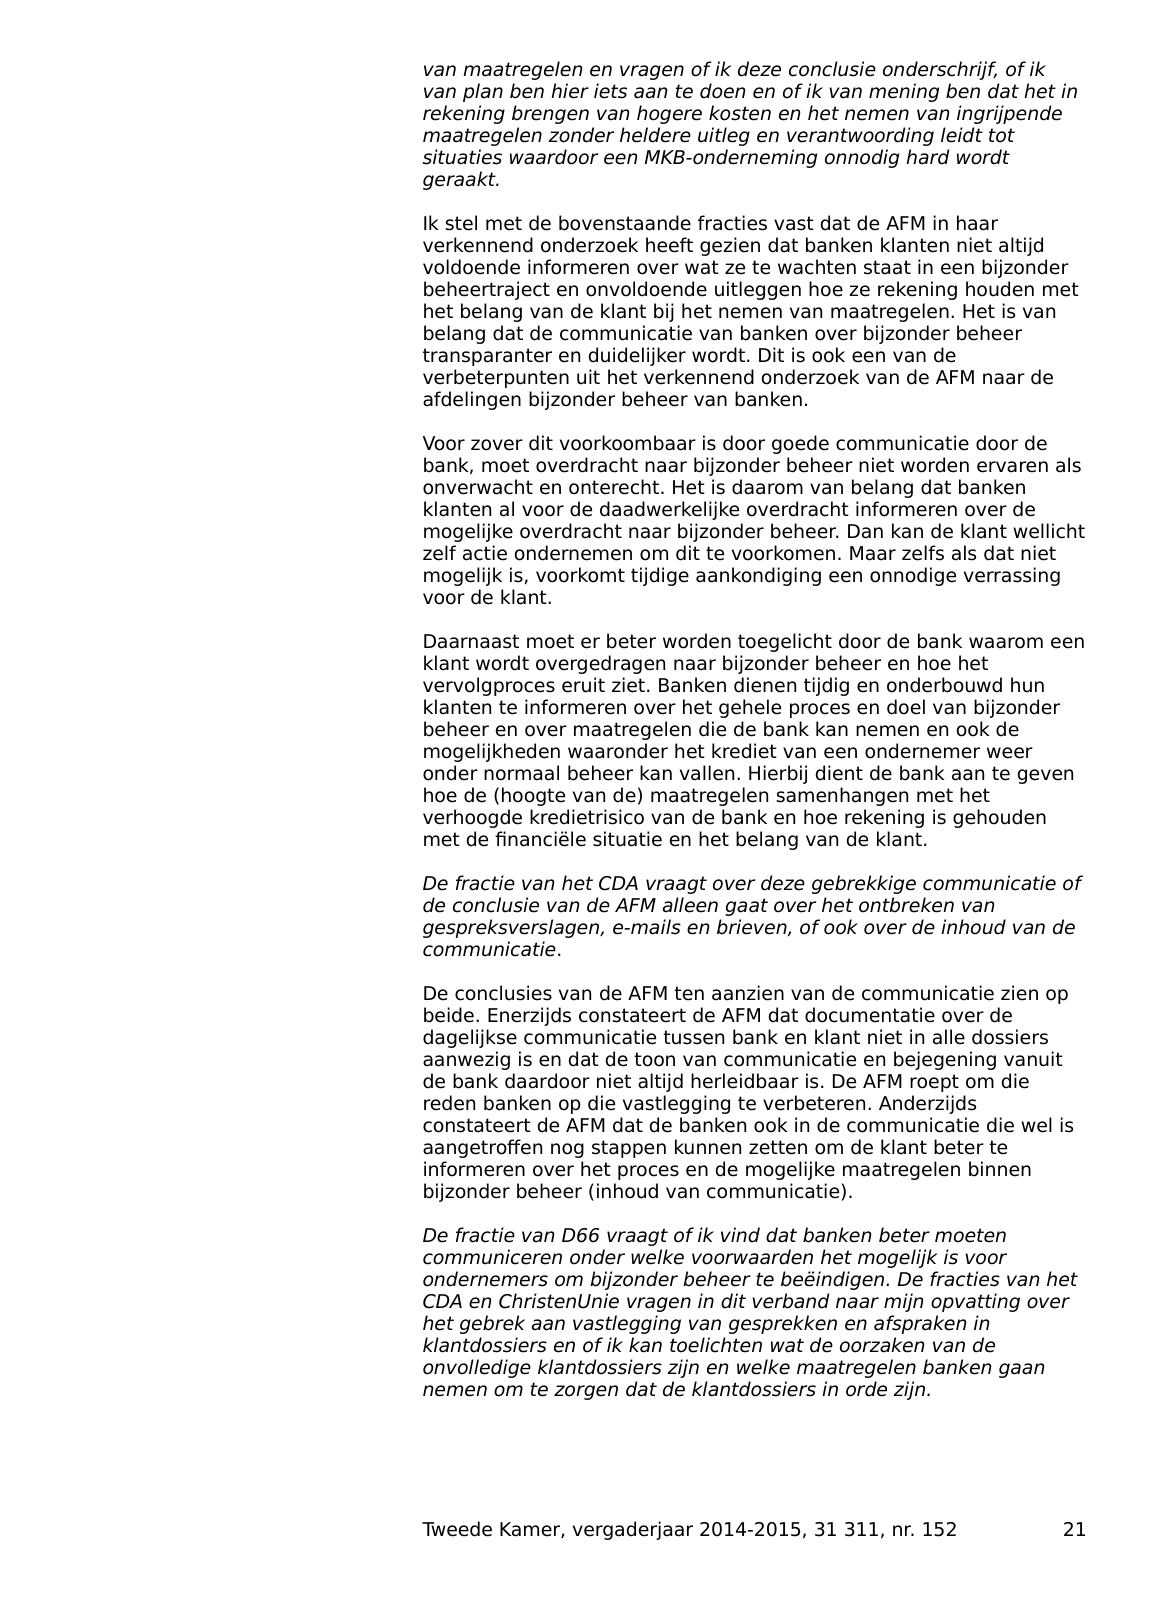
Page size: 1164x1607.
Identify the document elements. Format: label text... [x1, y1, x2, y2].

text De conclusies van de AFM ten aanzien van de communicatie zien op beide. Enerzijds constateert de AFM dat documentatie over de dagelijkse communicatie tussen bank en klant niet in alle dossiers aanwezig is en dat de toon van communicatie en bejegening vanuit de bank daardoor niet altijd herleidbaar is. De AFM roept om die reden banken op die vastlegging te verbeteren. Anderzijds constateert de AFM dat de banken ook in de communicatie die wel is aangetroffen nog stappen kunnen zetten om de klant beter te informeren over het proces en de mogelijke maatregelen binnen bijzonder beheer (inhoud van communicatie). [422, 983, 1087, 1203]
text De fractie van het CDA vraagt over deze gebrekkige communicatie of de conclusie van de AFM alleen gaat over het ontbreken van gespreksverslagen, e-mails en brieven, of ook over de inhoud van de communicatie. [422, 873, 1087, 961]
text De fractie van D66 vraagt of ik vind dat banken beter moeten communiceren onder welke voorwaarden het mogelijk is voor ondernemers om bijzonder beheer te beëindigen. De fracties van het CDA en ChristenUnie vragen in dit verband naar mijn opvatting over het gebrek aan vastlegging van gesprekken en afspraken in klantdossiers en of ik kan toelichten wat de oorzaken van de onvolledige klantdossiers zijn en welke maatregelen banken gaan nemen om te zorgen dat de klantdossiers in orde zijn. [422, 1225, 1087, 1401]
text Ik stel met de bovenstaande fracties vast dat de AFM in haar verkennend onderzoek heeft gezien dat banken klanten niet altijd voldoende informeren over wat ze te wachten staat in een bijzonder beheertraject en onvoldoende uitleggen hoe ze rekening houden met het belang van de klant bij het nemen van maatregelen. Het is van belang dat de communicatie van banken over bijzonder beheer transparanter en duidelijker wordt. Dit is ook een van de verbeterpunten uit het verkennend onderzoek van de AFM naar de afdelingen bijzonder beheer van banken. [422, 213, 1087, 411]
text Daarnaast moet er beter worden toegelicht door de bank waarom een klant wordt overgedragen naar bijzonder beheer en hoe het vervolgproces eruit ziet. Banken dienen tijdig en onderbouwd hun klanten te informeren over het gehele proces en doel van bijzonder beheer en over maatregelen die de bank kan nemen en ook de mogelijkheden waaronder het krediet van een ondernemer weer onder normaal beheer kan vallen. Hierbij dient de bank aan te geven hoe de (hoogte van de) maatregelen samenhangen met het verhoogde kredietrisico van de bank en hoe rekening is gehouden met de financiële situatie en het belang van de klant. [422, 631, 1087, 851]
text Voor zover dit voorkoombaar is door goede communicatie door de bank, moet overdracht naar bijzonder beheer niet worden ervaren als onverwacht en onterecht. Het is daarom van belang dat banken klanten al voor de daadwerkelijke overdracht informeren over de mogelijke overdracht naar bijzonder beheer. Dan kan de klant wellicht zelf actie ondernemen om dit te voorkomen. Maar zelfs als dat niet mogelijk is, voorkomt tijdige aankondiging een onnodige verrassing voor de klant. [422, 433, 1087, 609]
text van maatregelen en vragen of ik deze conclusie onderschrijf, of ik van plan ben hier iets aan te doen en of ik van mening ben dat het in rekening brengen van hogere kosten en het nemen van ingrijpende maatregelen zonder heldere uitleg en verantwoording leidt tot situaties waardoor een MKB-onderneming onnodig hard wordt geraakt. [422, 59, 1087, 191]
